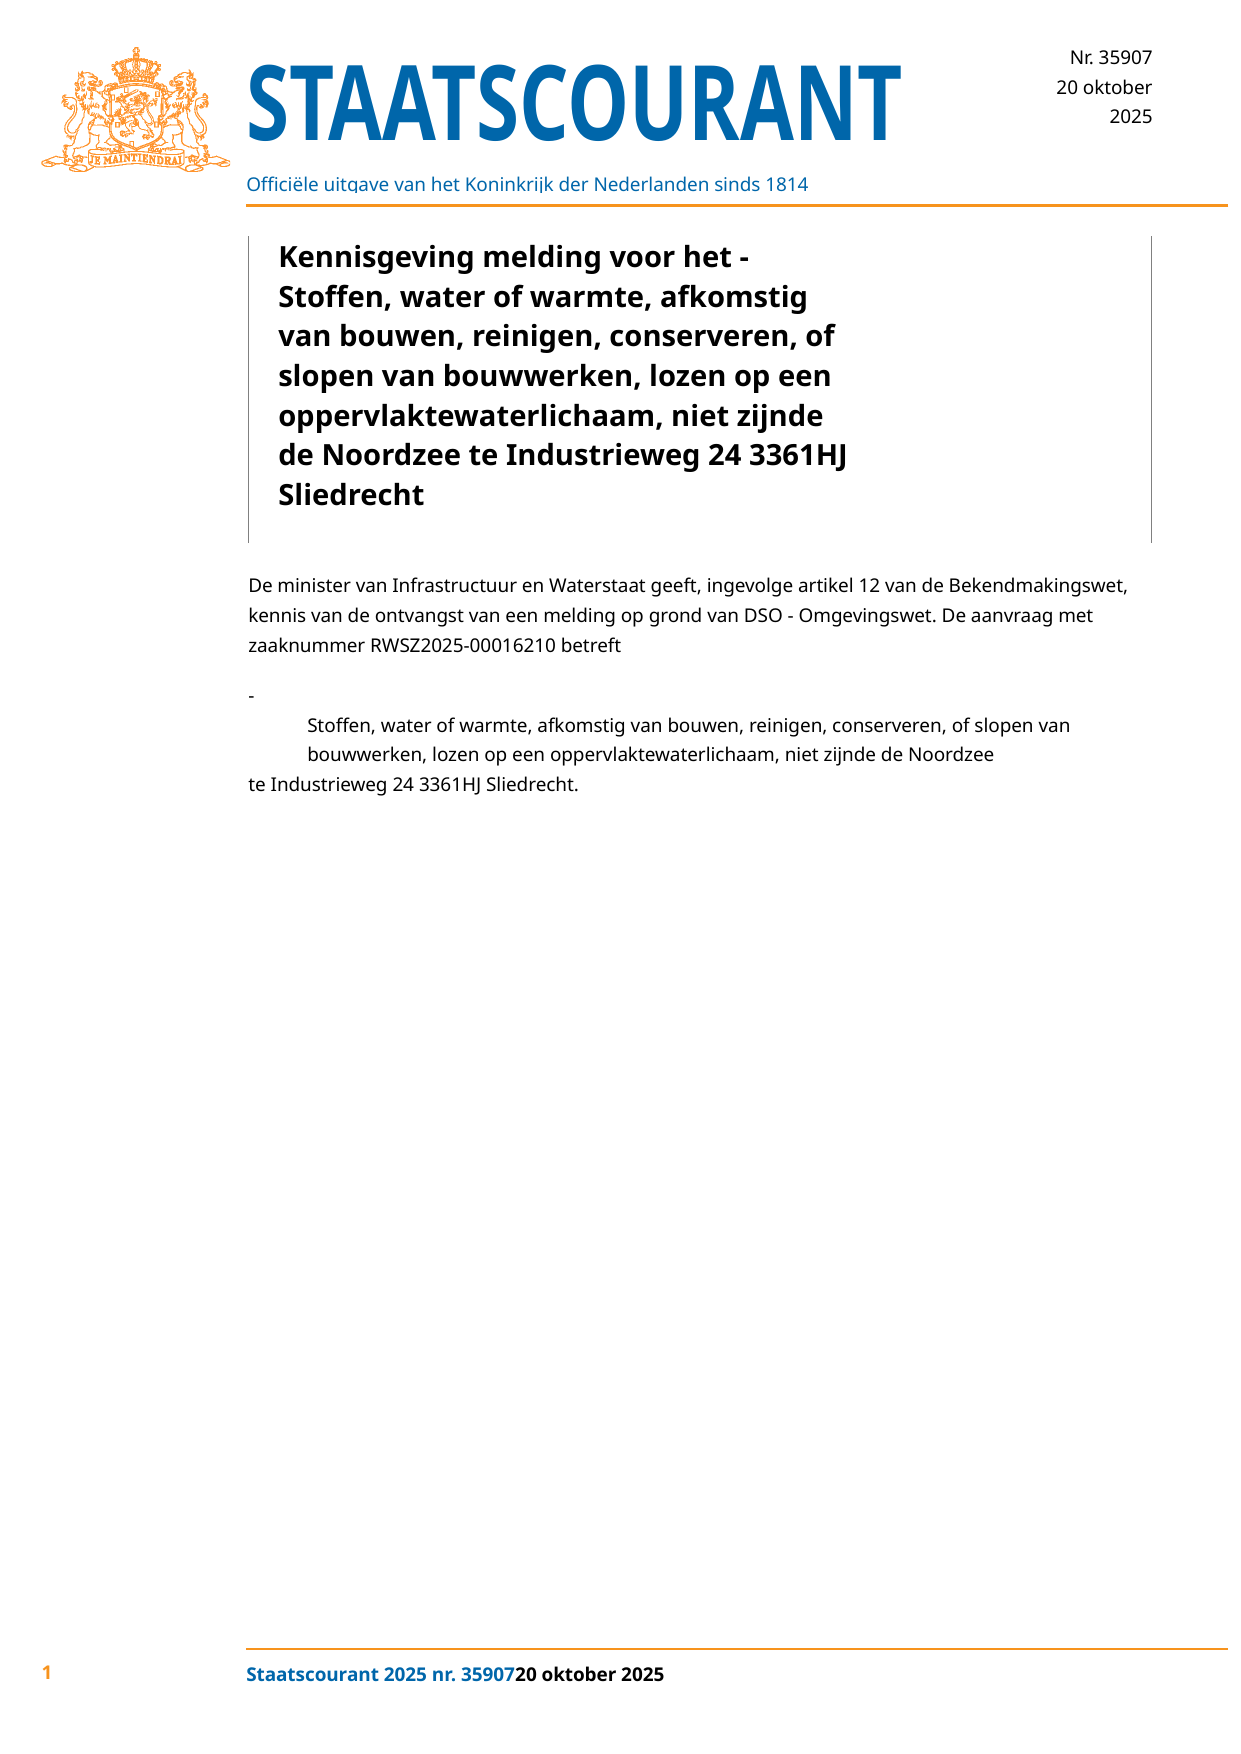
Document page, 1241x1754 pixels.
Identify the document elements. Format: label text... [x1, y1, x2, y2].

table_header [850, 414, 1151, 543]
text te Industrieweg 24 3361HJ Sliedrecht. [248, 771, 1152, 797]
table_header Kennisgeving melding voor het -Stoffen, water of warmte, afkomstig van bouwen, reinigen, conserveren, of slopen van bouwwerken, lozen op een oppervlaktewaterlichaam, niet zijnde de Noordzee te Industrieweg 24 3361HJ Sliedrecht [249, 236, 850, 543]
picture [41, 47, 231, 172]
picture [912, 236, 1090, 414]
list Stoffen, water of warmte, afkomstig van bouwen, reinigen, conserveren, of slopen van bouwwerken, lozen op een oppervlaktewaterlichaam, niet zijnde de Noordzee [248, 712, 1152, 767]
text De minister van Infrastructuur en Waterstaat geeft, ingevolge artikel 12 van de Bekendmakingswet, kennis van de ontvangst van een melding op grond van DSO - Omgevingswet. De aanvraag met zaaknummer RWSZ2025-00016210 betreft [248, 573, 1152, 658]
table_header [850, 236, 912, 413]
table_header [1090, 236, 1151, 413]
